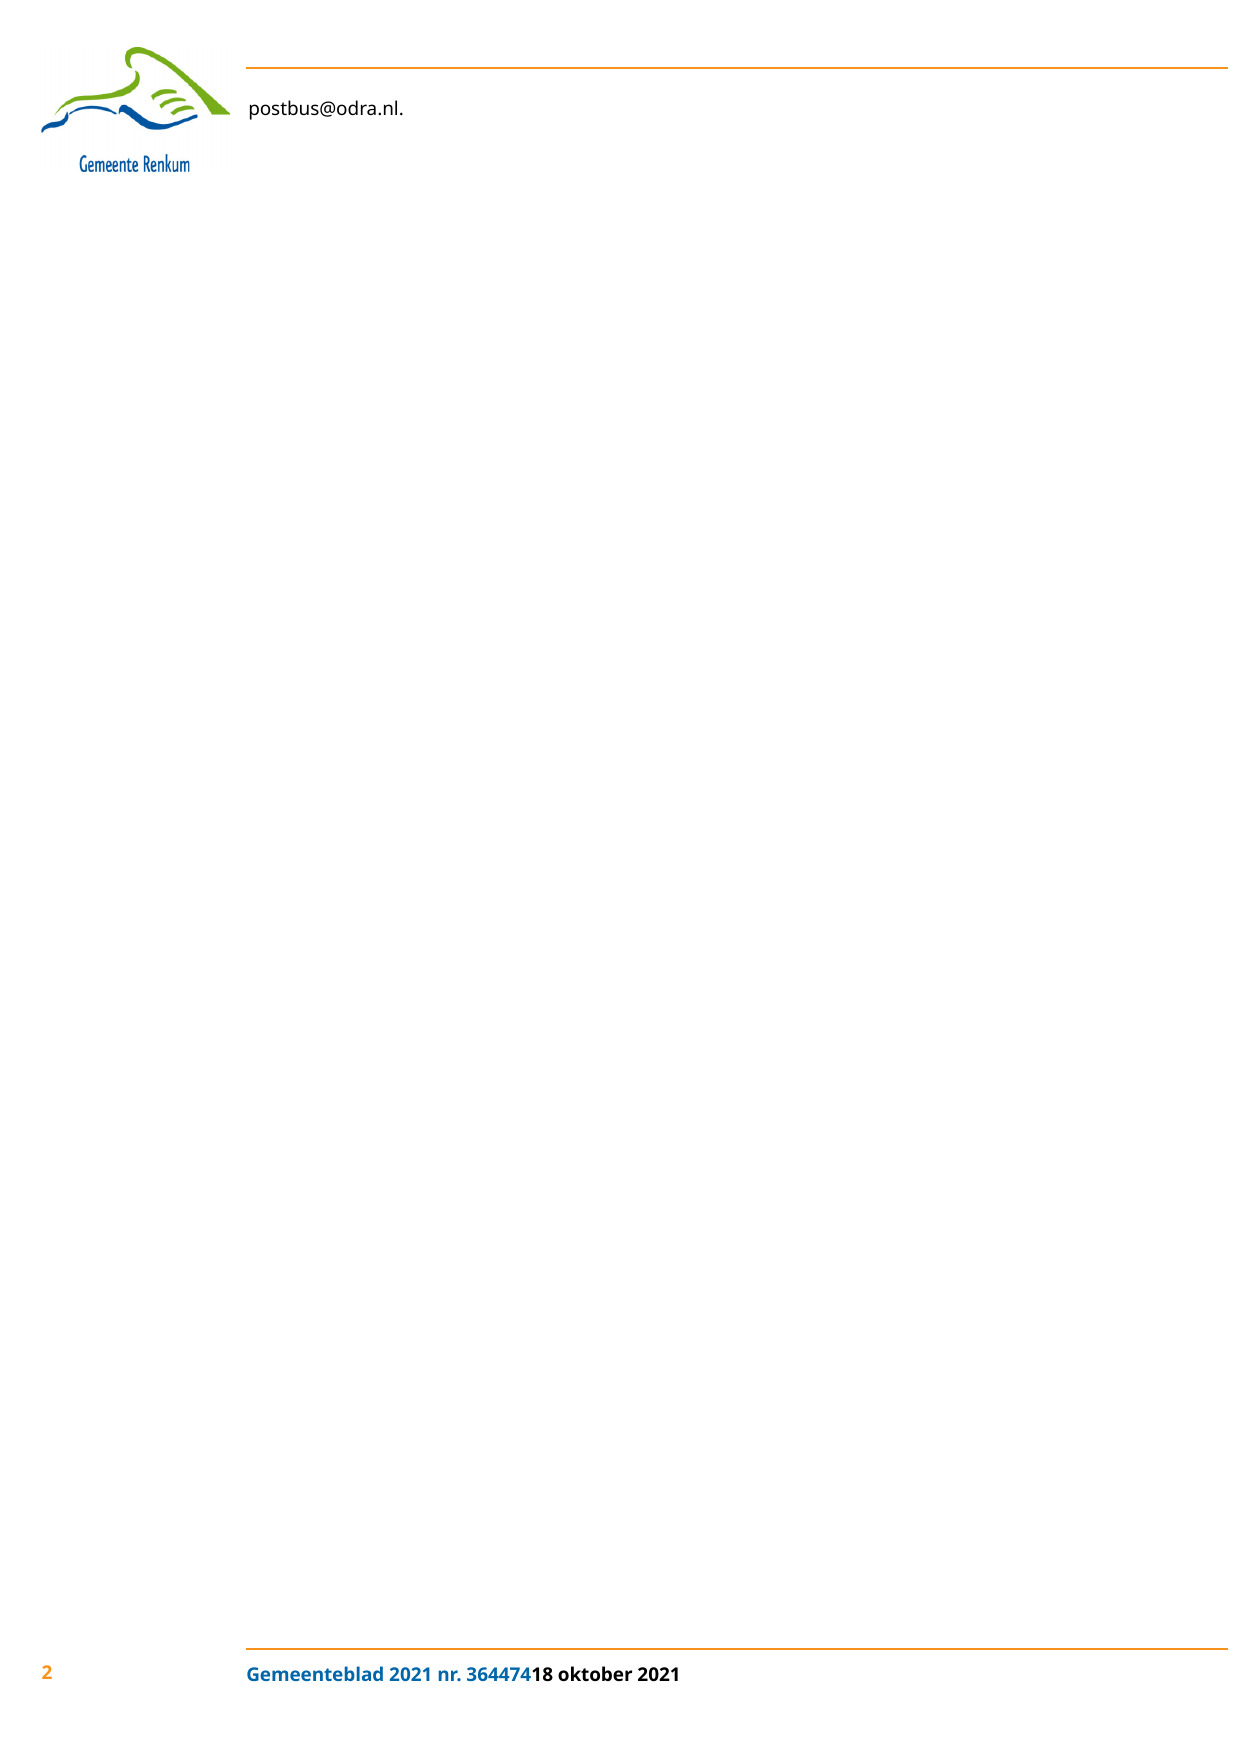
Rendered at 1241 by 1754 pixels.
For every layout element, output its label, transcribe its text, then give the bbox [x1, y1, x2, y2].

picture [41, 47, 231, 172]
text postbus@odra.nl. [248, 95, 1152, 121]
